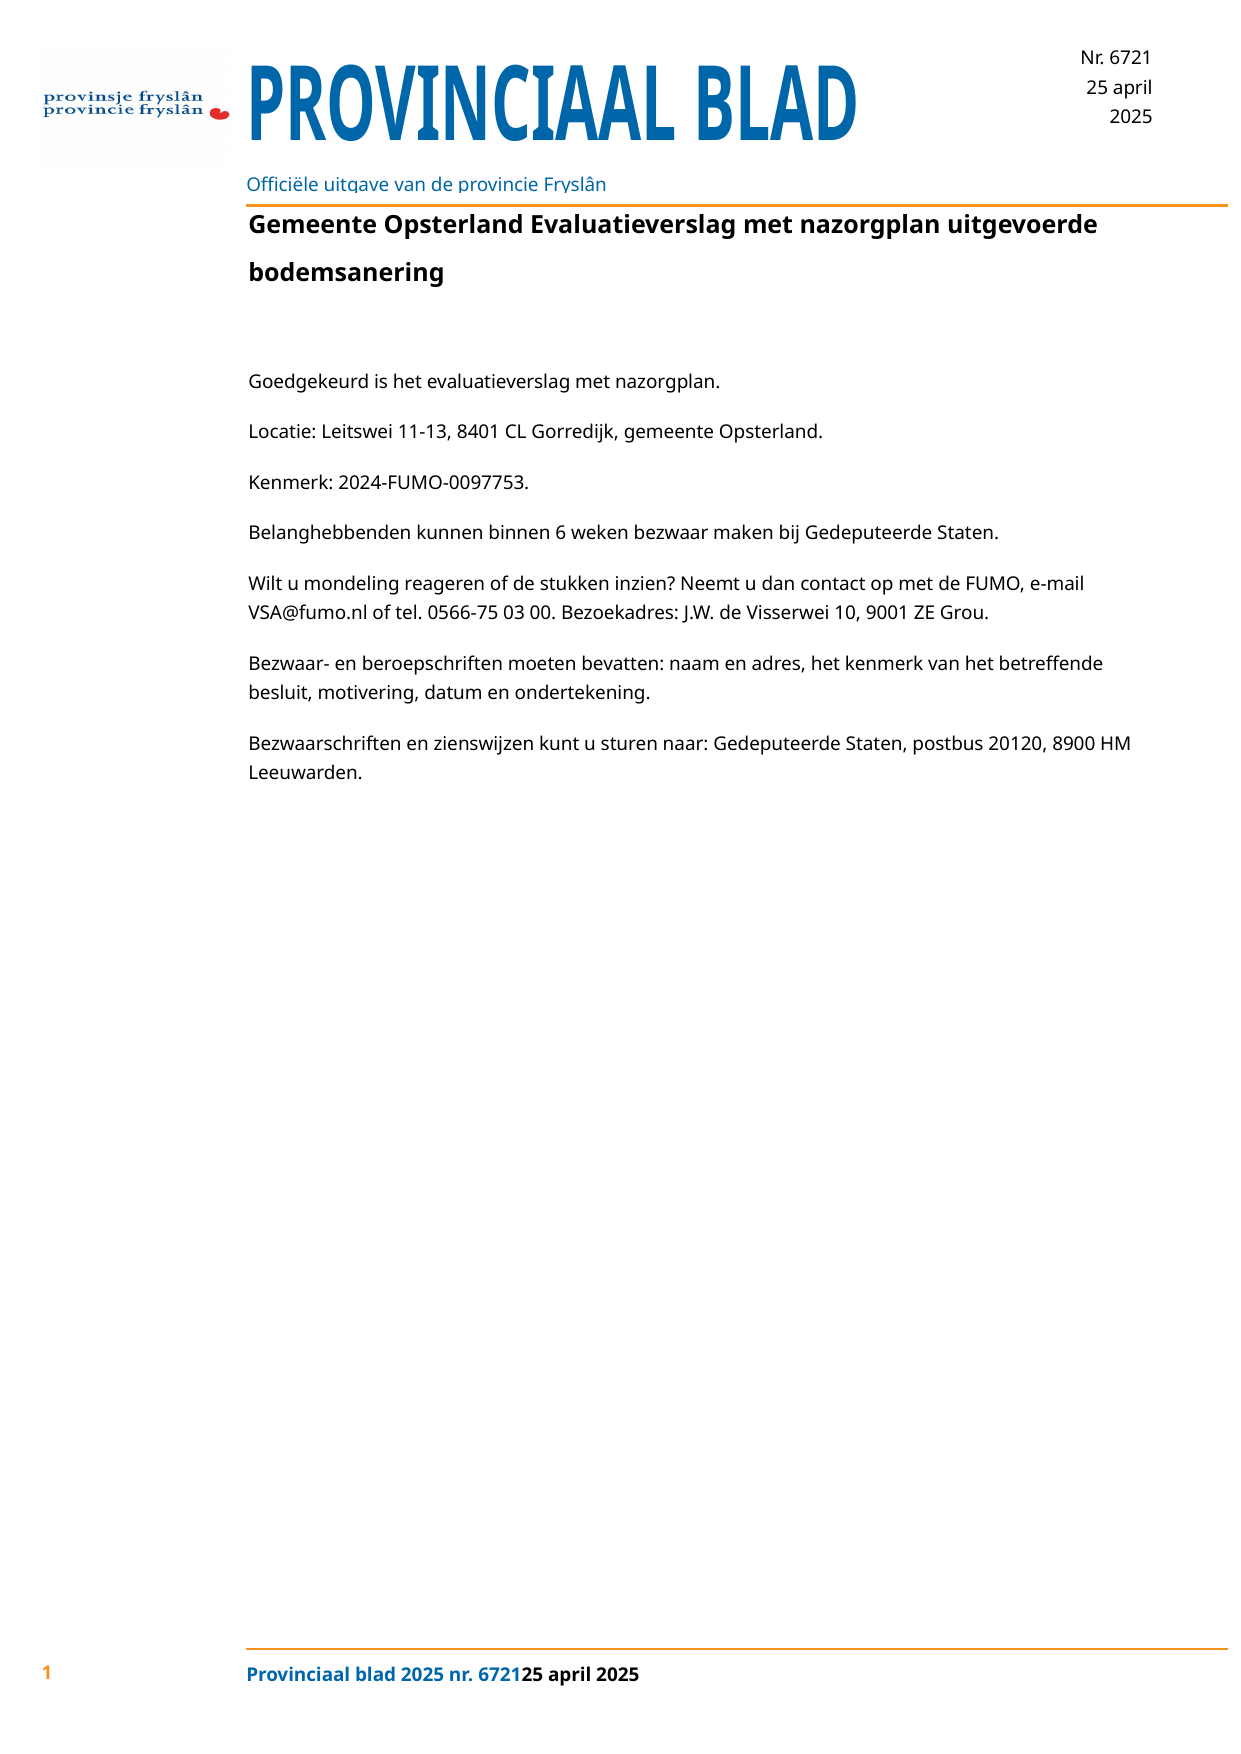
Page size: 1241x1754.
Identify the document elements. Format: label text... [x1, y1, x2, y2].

text Bezwaarschriften en zienswijzen kunt u sturen naar: Gedeputeerde Staten, postbus 20120, 8900 HM Leeuwarden. [248, 730, 1152, 785]
text Bezwaar- en beroepschriften moeten bevatten: naam en adres, het kenmerk van het betreffende besluit, motivering, datum en ondertekening. [248, 650, 1152, 705]
text Kenmerk: 2024-FUMO-0097753. [248, 469, 1152, 495]
text Belanghebbenden kunnen binnen 6 weken bezwaar maken bij Gedeputeerde Staten. [248, 519, 1152, 545]
text Goedgekeurd is het evaluatieverslag met nazorgplan. [248, 368, 1152, 394]
picture [41, 47, 231, 172]
text Wilt u mondeling reageren of de stukken inzien? Neemt u dan contact op met de FUMO, e-mail VSA@fumo.nl of tel. 0566-75 03 00. Bezoekadres: J.W. de Visserwei 10, 9001 ZE Grou. [248, 570, 1152, 625]
text Gemeente Opsterland Evaluatieverslag met nazorgplan uitgevoerde bodemsanering [248, 207, 1152, 288]
text Locatie: Leitswei 11-13, 8401 CL Gorredijk, gemeente Opsterland. [248, 419, 1152, 444]
